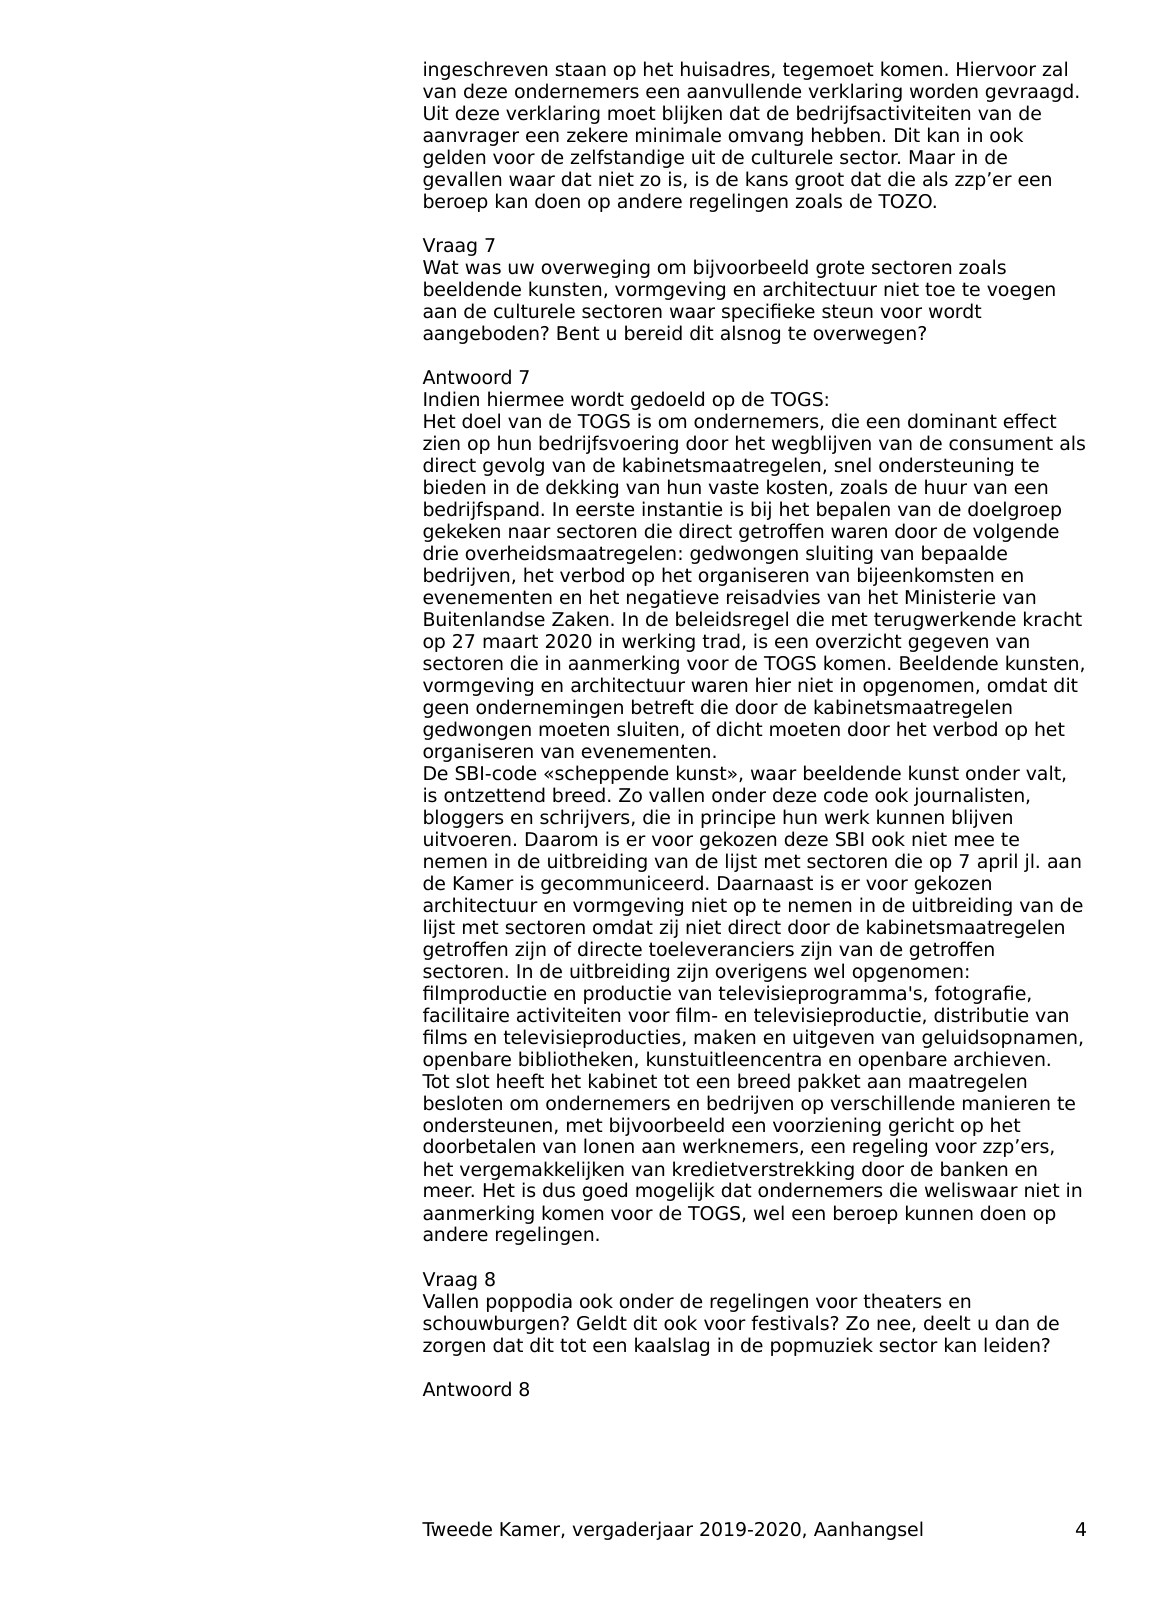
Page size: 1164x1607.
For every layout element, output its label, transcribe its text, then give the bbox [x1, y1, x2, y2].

text De SBI-code «scheppende kunst», waar beeldende kunst onder valt, is ontzettend breed. Zo vallen onder deze code ook journalisten, bloggers en schrijvers, die in principe hun werk kunnen blijven uitvoeren. Daarom is er voor gekozen deze SBI ook niet mee te nemen in de uitbreiding van de lijst met sectoren die op 7 april jl. aan de Kamer is gecommuniceerd. Daarnaast is er voor gekozen architectuur en vormgeving niet op te nemen in de uitbreiding van de lijst met sectoren omdat zij niet direct door de kabinetsmaatregelen getroffen zijn of directe toeleveranciers zijn van de getroffen sectoren. In de uitbreiding zijn overigens wel opgenomen: filmproductie en productie van televisieprogramma's, fotografie, facilitaire activiteiten voor film- en televisieproductie, distributie van films en televisieproducties, maken en uitgeven van geluidsopnamen, openbare bibliotheken, kunstuitleencentra en openbare archieven. [422, 763, 1087, 1071]
text Wat was uw overweging om bijvoorbeeld grote sectoren zoals beeldende kunsten, vormgeving en architectuur niet toe te voegen aan de culturele sectoren waar specifieke steun voor wordt aangeboden? Bent u bereid dit alsnog te overwegen? [422, 257, 1087, 345]
text Tot slot heeft het kabinet tot een breed pakket aan maatregelen besloten om ondernemers en bedrijven op verschillende manieren te ondersteunen, met bijvoorbeeld een voorziening gericht op het doorbetalen van lonen aan werknemers, een regeling voor zzp’ers, het vergemakkelijken van kredietverstrekking door de banken en meer. Het is dus goed mogelijk dat ondernemers die weliswaar niet in aanmerking komen voor de TOGS, wel een beroep kunnen doen op andere regelingen. [422, 1071, 1087, 1246]
text Antwoord 7 [422, 367, 1087, 389]
text Indien hiermee wordt gedoeld op de TOGS: [422, 389, 1087, 411]
text Vraag 8 [422, 1268, 1087, 1291]
text Vallen poppodia ook onder de regelingen voor theaters en schouwburgen? Geldt dit ook voor festivals? Zo nee, deelt u dan de zorgen dat dit tot een kaalslag in de popmuziek sector kan leiden? [422, 1291, 1087, 1356]
text Vraag 7 [422, 235, 1087, 257]
text Antwoord 8 [422, 1379, 1087, 1401]
text ingeschreven staan op het huisadres, tegemoet komen. Hiervoor zal van deze ondernemers een aanvullende verklaring worden gevraagd. Uit deze verklaring moet blijken dat de bedrijfsactiviteiten van de aanvrager een zekere minimale omvang hebben. Dit kan in ook gelden voor de zelfstandige uit de culturele sector. Maar in de gevallen waar dat niet zo is, is de kans groot dat die als zzp’er een beroep kan doen op andere regelingen zoals de TOZO. [422, 59, 1087, 213]
text Het doel van de TOGS is om ondernemers, die een dominant effect zien op hun bedrijfsvoering door het wegblijven van de consument als direct gevolg van de kabinetsmaatregelen, snel ondersteuning te bieden in de dekking van hun vaste kosten, zoals de huur van een bedrijfspand. In eerste instantie is bij het bepalen van de doelgroep gekeken naar sectoren die direct getroffen waren door de volgende drie overheidsmaatregelen: gedwongen sluiting van bepaalde bedrijven, het verbod op het organiseren van bijeenkomsten en evenementen en het negatieve reisadvies van het Ministerie van Buitenlandse Zaken. In de beleidsregel die met terugwerkende kracht op 27 maart 2020 in werking trad, is een overzicht gegeven van sectoren die in aanmerking voor de TOGS komen. Beeldende kunsten, vormgeving en architectuur waren hier niet in opgenomen, omdat dit geen ondernemingen betreft die door de kabinetsmaatregelen gedwongen moeten sluiten, of dicht moeten door het verbod op het organiseren van evenementen. [422, 411, 1087, 763]
